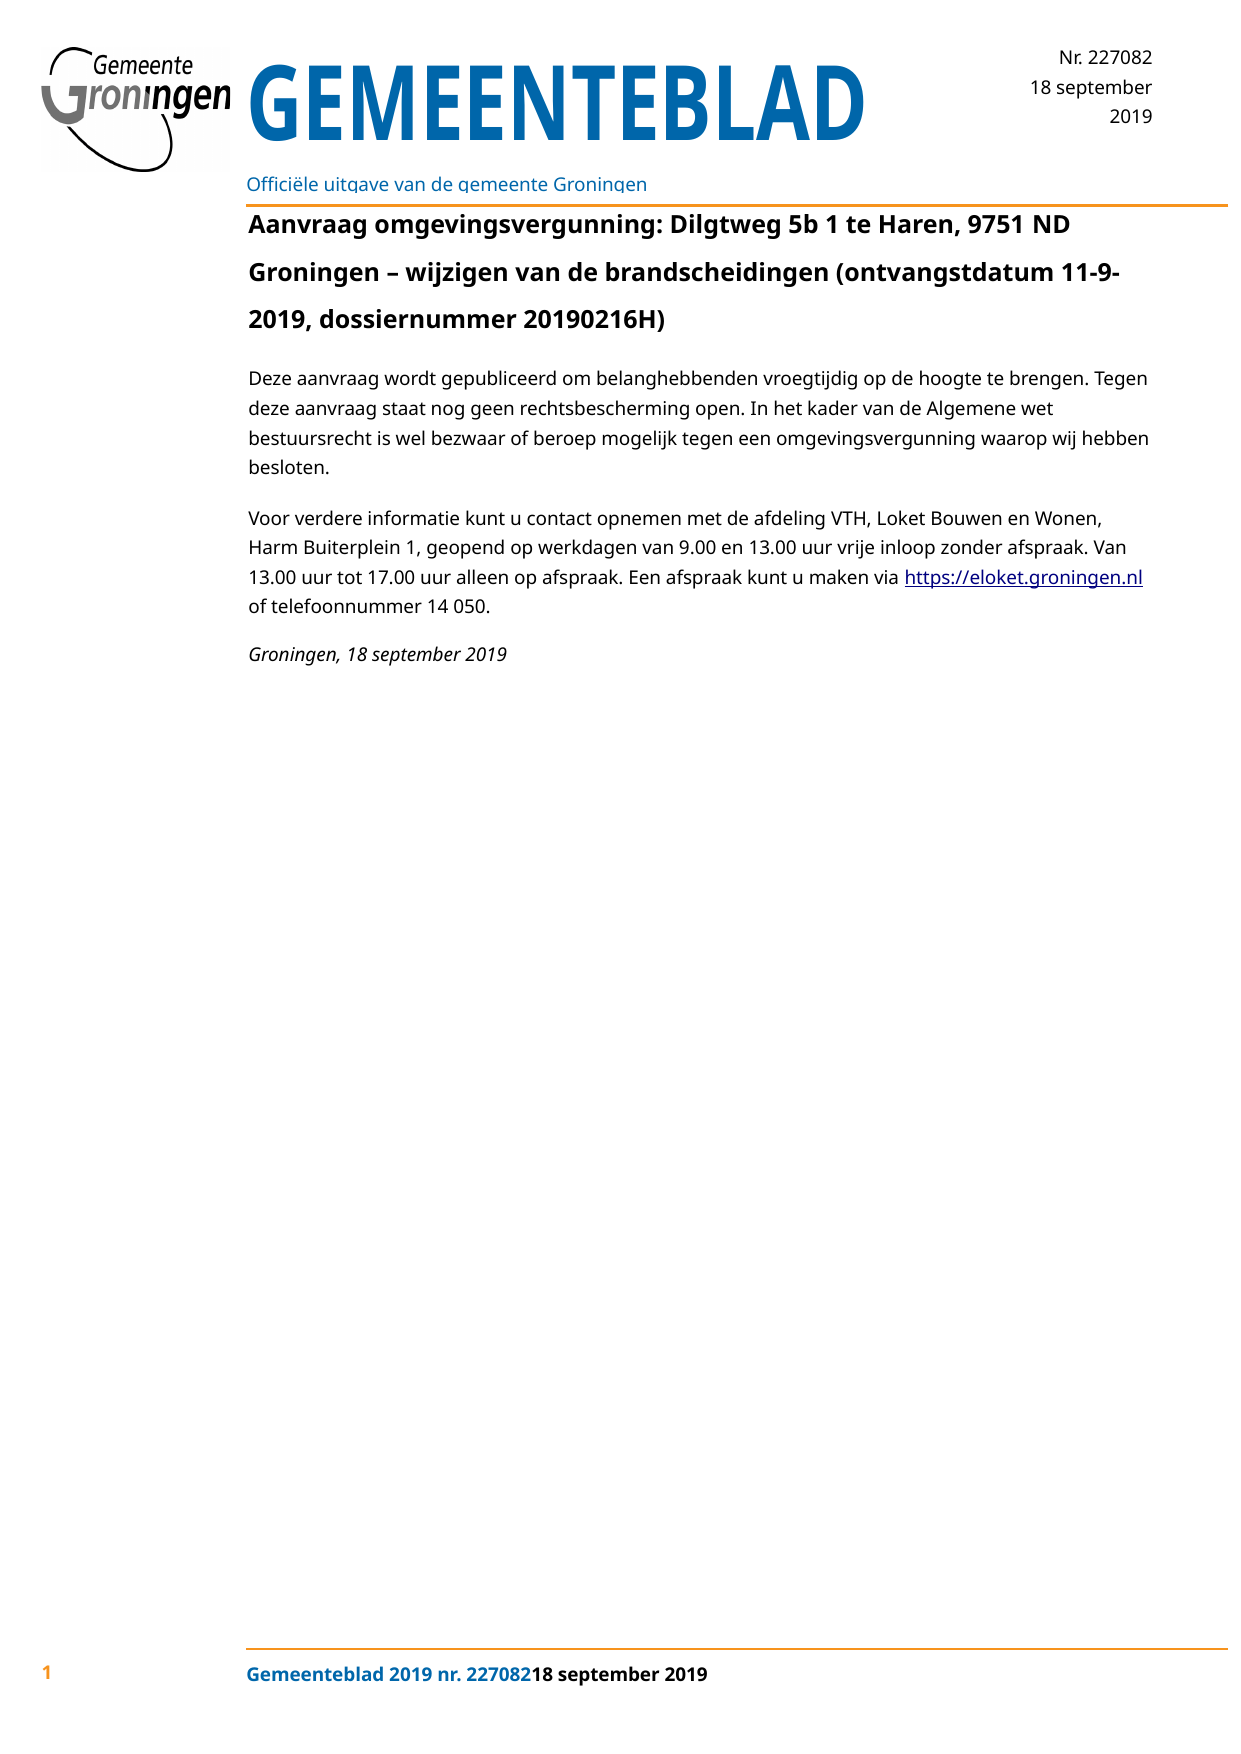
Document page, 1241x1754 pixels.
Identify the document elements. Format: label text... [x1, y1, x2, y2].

text Groningen, 18 september 2019 [248, 641, 1152, 667]
text Voor verdere informatie kunt u contact opnemen met de afdeling VTH, Loket Bouwen en Wonen, Harm Buiterplein 1, geopend op werkdagen van 9.00 en 13.00 uur vrije inloop zonder afspraak. Van 13.00 uur tot 17.00 uur alleen op afspraak. Een afspraak kunt u maken via https://eloket.groningen.nl of telefoonnummer 14 050. [248, 505, 1152, 619]
text Deze aanvraag wordt gepubliceerd om belanghebbenden vroegtijdig op de hoogte te brengen. Tegen deze aanvraag staat nog geen rechtsbescherming open. In het kader van de Algemene wet bestuursrecht is wel bezwaar of beroep mogelijk tegen een omgevingsvergunning waarop wij hebben besloten. [248, 366, 1152, 480]
text Aanvraag omgevingsvergunning: Dilgtweg 5b 1 te Haren, 9751 ND Groningen – wijzigen van de brandscheidingen (ontvangstdatum 11-9-2019, dossiernummer 20190216H) [248, 207, 1152, 336]
picture [41, 47, 231, 172]
